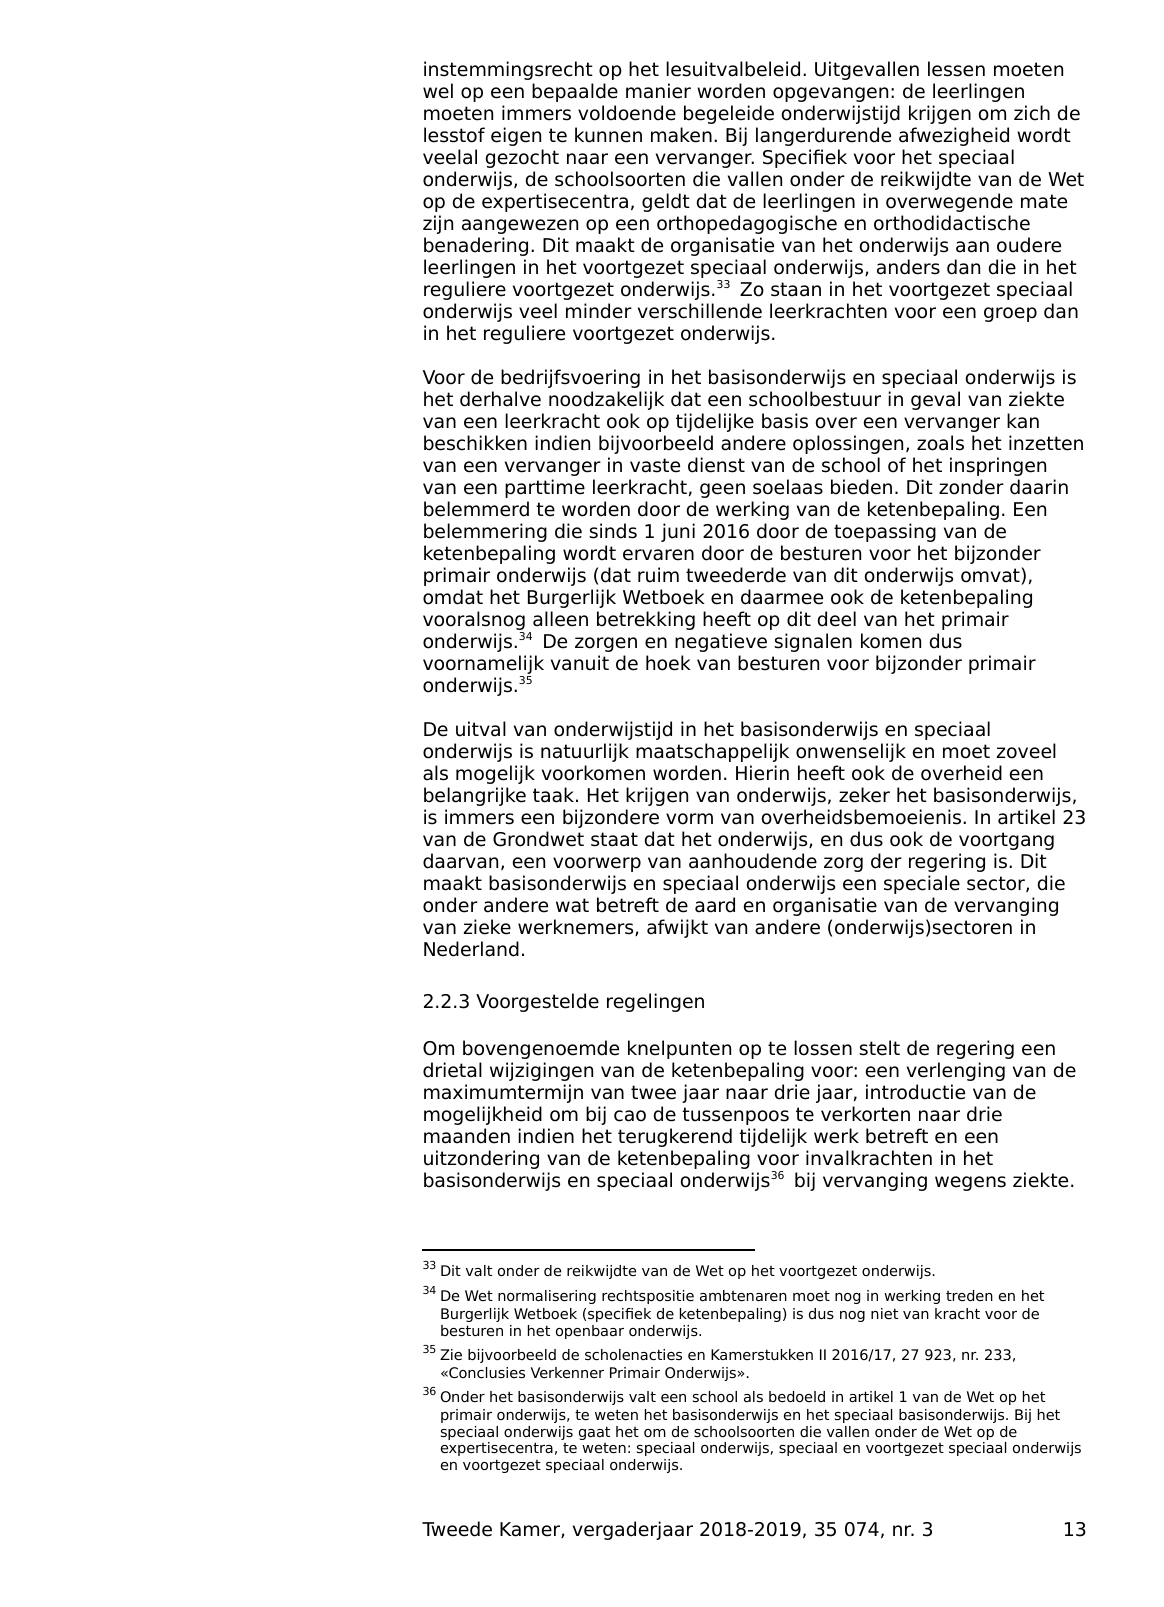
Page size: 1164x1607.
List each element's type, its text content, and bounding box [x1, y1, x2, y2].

text Dit valt onder de reikwijdte van de Wet op het voortgezet onderwijs. [422, 1259, 1087, 1281]
subtitle 2.2.3 Voorgestelde regelingen [422, 991, 1087, 1013]
text Voor de bedrijfsvoering in het basisonderwijs en speciaal onderwijs is het derhalve noodzakelijk dat een schoolbestuur in geval van ziekte van een leerkracht ook op tijdelijke basis over een vervanger kan beschikken indien bijvoorbeeld andere oplossingen, zoals het inzetten van een vervanger in vaste dienst van de school of het inspringen van een parttime leerkracht, geen soelaas bieden. Dit zonder daarin belemmerd te worden door de werking van de ketenbepaling. Een belemmering die sinds 1 juni 2016 door de toepassing van de ketenbepaling wordt ervaren door de besturen voor het bijzonder primair onderwijs (dat ruim tweederde van dit onderwijs omvat), omdat het Burgerlijk Wetboek en daarmee ook de ketenbepaling vooralsnog alleen betrekking heeft op dit deel van het primair onderwijs. De zorgen en negatieve signalen komen dus voornamelijk vanuit de hoek van besturen voor bijzonder primair onderwijs. [422, 367, 1087, 697]
text Om bovengenoemde knelpunten op te lossen stelt de regering een drietal wijzigingen van de ketenbepaling voor: een verlenging van de maximumtermijn van twee jaar naar drie jaar, introductie van de mogelijkheid om bij cao de tussenpoos te verkorten naar drie maanden indien het terugkerend tijdelijk werk betreft en een uitzondering van de ketenbepaling voor invalkrachten in het basisonderwijs en speciaal onderwijs bij vervanging wegens ziekte. [422, 1038, 1087, 1191]
text De Wet normalisering rechtspositie ambtenaren moet nog in werking treden en het Burgerlijk Wetboek (specifiek de ketenbepaling) is dus nog niet van kracht voor de besturen in het openbaar onderwijs. [422, 1284, 1087, 1340]
text Zie bijvoorbeeld de scholenacties en Kamerstukken II 2016/17, 27 923, nr. 233, «Conclusies Verkenner Primair Onderwijs». [422, 1343, 1087, 1382]
text instemmingsrecht op het lesuitvalbeleid. Uitgevallen lessen moeten wel op een bepaalde manier worden opgevangen: de leerlingen moeten immers voldoende begeleide onderwijstijd krijgen om zich de lesstof eigen te kunnen maken. Bij langerdurende afwezigheid wordt veelal gezocht naar een vervanger. Specifiek voor het speciaal onderwijs, de schoolsoorten die vallen onder de reikwijdte van de Wet op de expertisecentra, geldt dat de leerlingen in overwegende mate zijn aangewezen op een orthopedagogische en orthodidactische benadering. Dit maakt de organisatie van het onderwijs aan oudere leerlingen in het voortgezet speciaal onderwijs, anders dan die in het reguliere voortgezet onderwijs. Zo staan in het voortgezet speciaal onderwijs veel minder verschillende leerkrachten voor een groep dan in het reguliere voortgezet onderwijs. [422, 59, 1087, 345]
text De uitval van onderwijstijd in het basisonderwijs en speciaal onderwijs is natuurlijk maatschappelijk onwenselijk en moet zoveel als mogelijk voorkomen worden. Hierin heeft ook de overheid een belangrijke taak. Het krijgen van onderwijs, zeker het basisonderwijs, is immers een bijzondere vorm van overheidsbemoeienis. In artikel 23 van de Grondwet staat dat het onderwijs, en dus ook de voortgang daarvan, een voorwerp van aanhoudende zorg der regering is. Dit maakt basisonderwijs en speciaal onderwijs een speciale sector, die onder andere wat betreft de aard en organisatie van de vervanging van zieke werknemers, afwijkt van andere (onderwijs)sectoren in Nederland. [422, 719, 1087, 961]
text Onder het basisonderwijs valt een school als bedoeld in artikel 1 van de Wet op het primair onderwijs, te weten het basisonderwijs en het speciaal basisonderwijs. Bij het speciaal onderwijs gaat het om de schoolsoorten die vallen onder de Wet op de expertisecentra, te weten: speciaal onderwijs, speciaal en voortgezet speciaal onderwijs en voortgezet speciaal onderwijs. [422, 1385, 1087, 1474]
